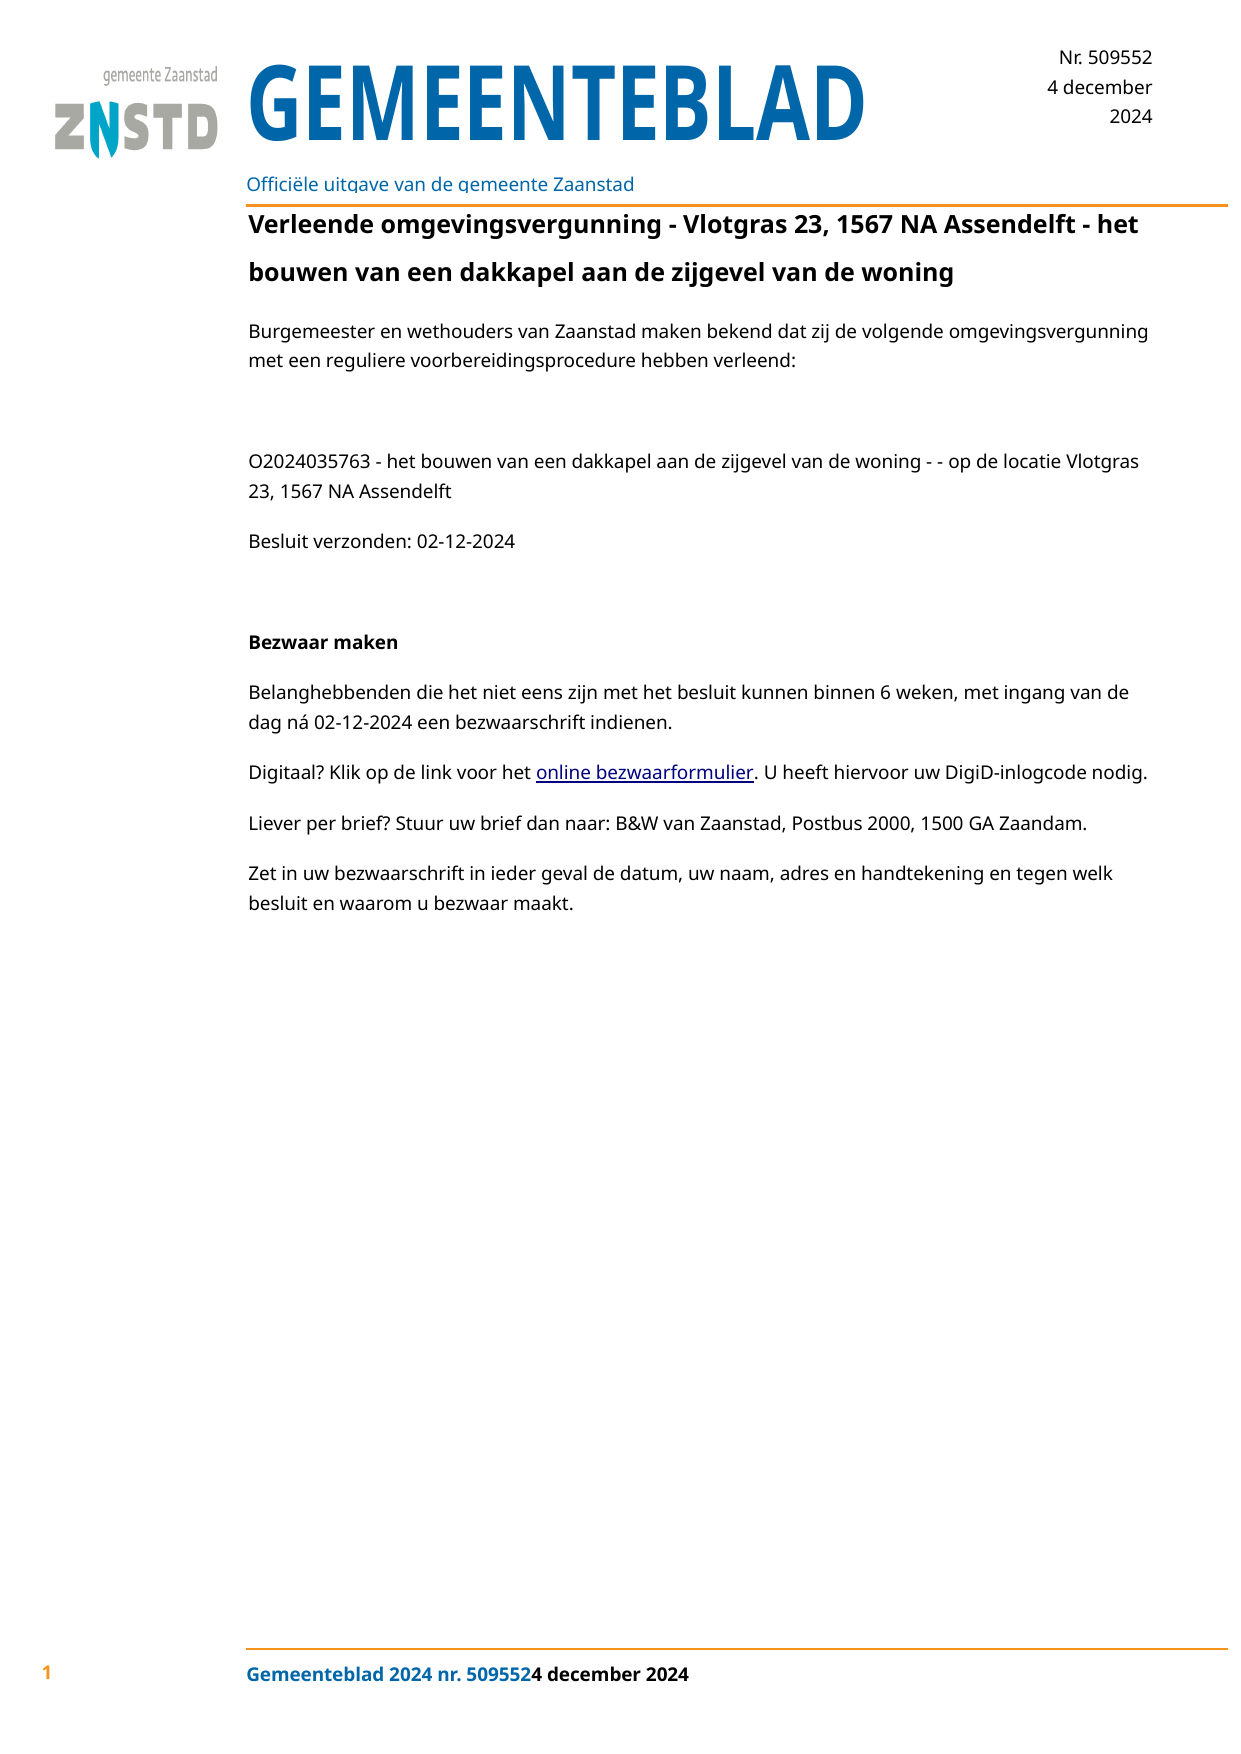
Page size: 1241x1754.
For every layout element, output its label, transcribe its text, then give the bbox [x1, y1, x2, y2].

text Besluit verzonden: 02-12-2024 [248, 528, 1152, 554]
text Burgemeester en wethouders van Zaanstad maken bekend dat zij de volgende omgevingsvergunning met een reguliere voorbereidingsprocedure hebben verleend: [248, 318, 1152, 373]
text Zet in uw bezwaarschrift in ieder geval de datum, uw naam, adres en handtekening en tegen welk besluit en waarom u bezwaar maakt. [248, 860, 1152, 916]
picture [41, 47, 231, 172]
text Digitaal? Klik op de link voor het online bezwaarformulier. U heeft hiervoor uw DigiD-inlogcode nodig. [248, 759, 1152, 785]
text O2024035763 - het bouwen van een dakkapel aan de zijgevel van de woning - - op de locatie Vlotgras 23, 1567 NA Assendelft [248, 448, 1152, 504]
text Belanghebbenden die het niet eens zijn met het besluit kunnen binnen 6 weken, met ingang van de dag ná 02-12-2024 een bezwaarschrift indienen. [248, 679, 1152, 735]
text Liever per brief? Stuur uw brief dan naar: B&W van Zaanstad, Postbus 2000, 1500 GA Zaandam. [248, 810, 1152, 836]
text Bezwaar maken [248, 629, 1152, 655]
text Verleende omgevingsvergunning - Vlotgras 23, 1567 NA Assendelft - het bouwen van een dakkapel aan de zijgevel van de woning [248, 207, 1152, 288]
